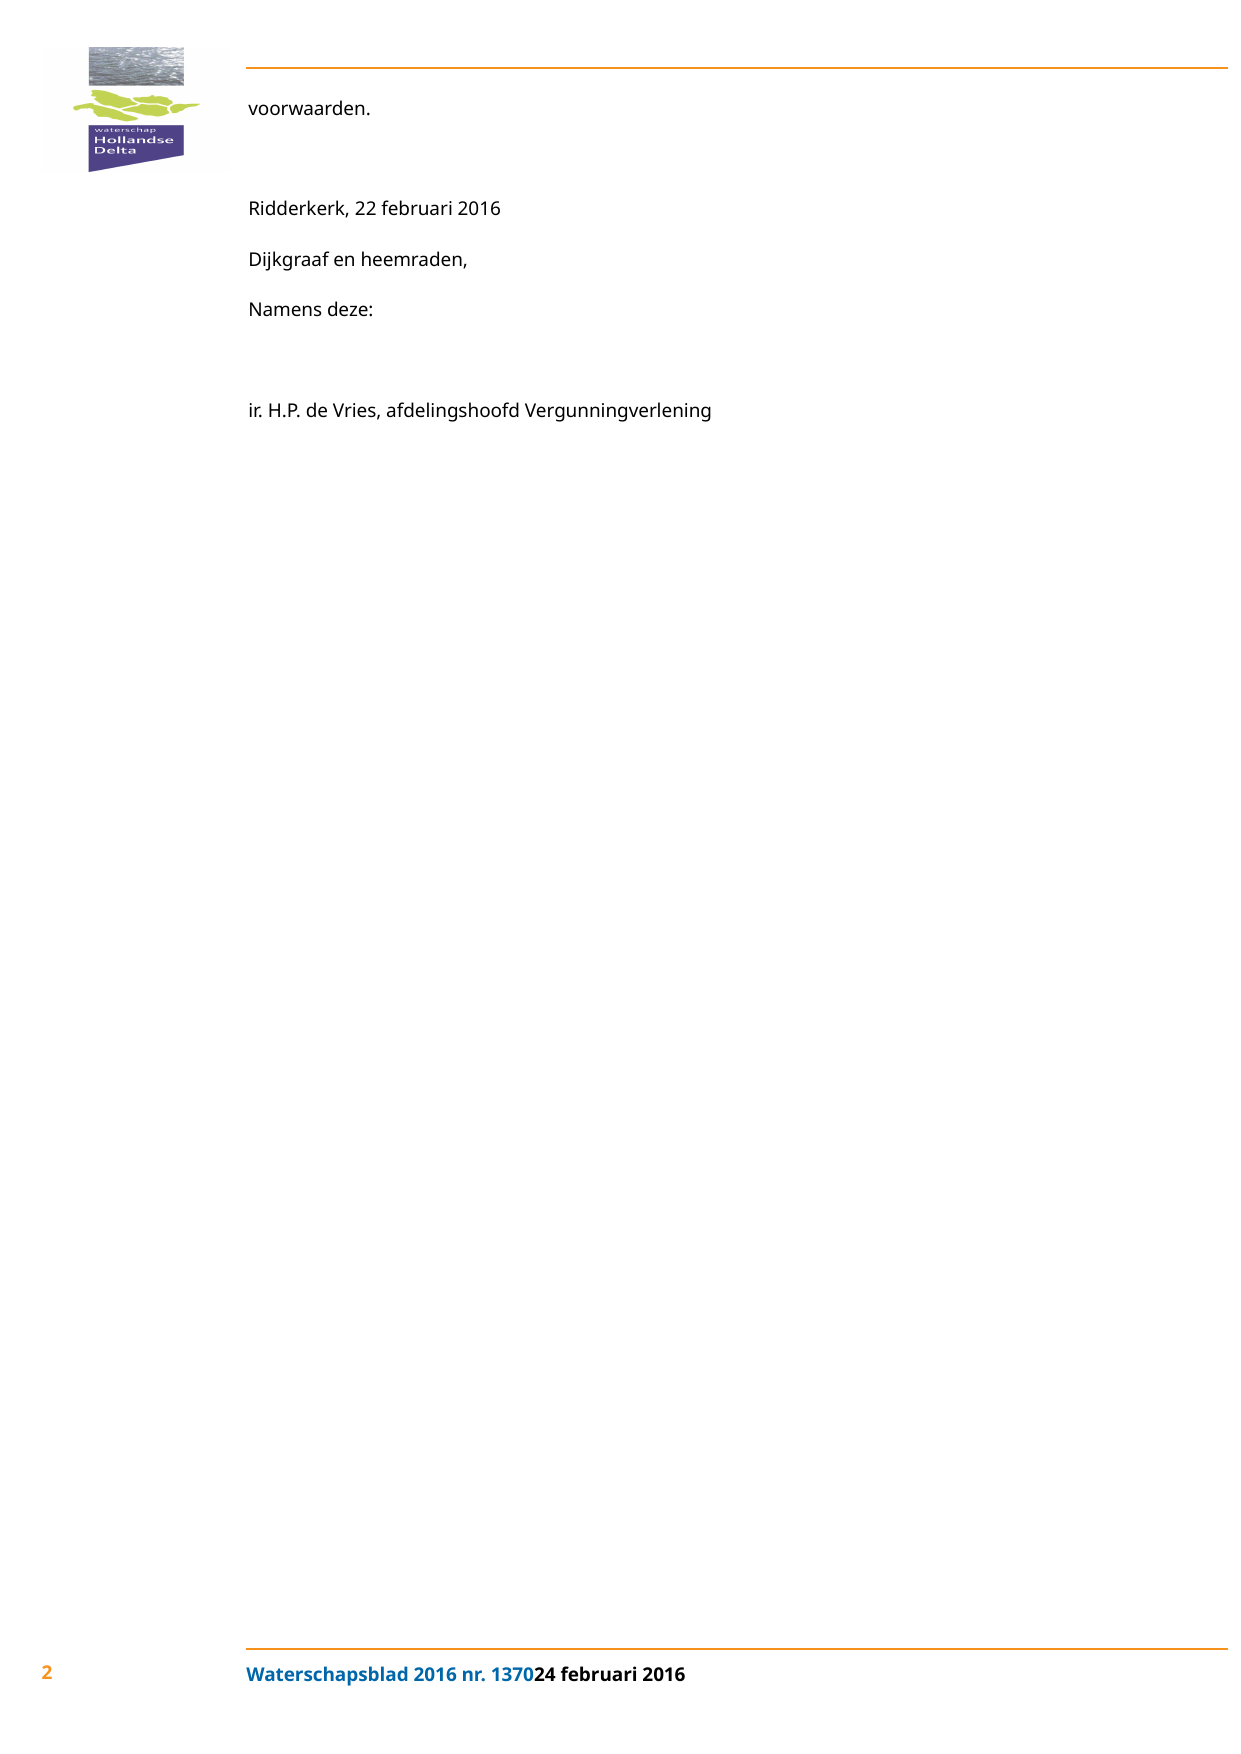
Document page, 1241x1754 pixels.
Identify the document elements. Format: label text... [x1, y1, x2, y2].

text Ridderkerk, 22 februari 2016 [248, 196, 1152, 221]
picture [41, 47, 231, 172]
text voorwaarden. [248, 95, 1152, 121]
text ir. H.P. de Vries, afdelingshoofd Vergunningverlening [248, 397, 1152, 423]
text Namens deze: [248, 296, 1152, 322]
text Dijkgraaf en heemraden, [248, 246, 1152, 272]
